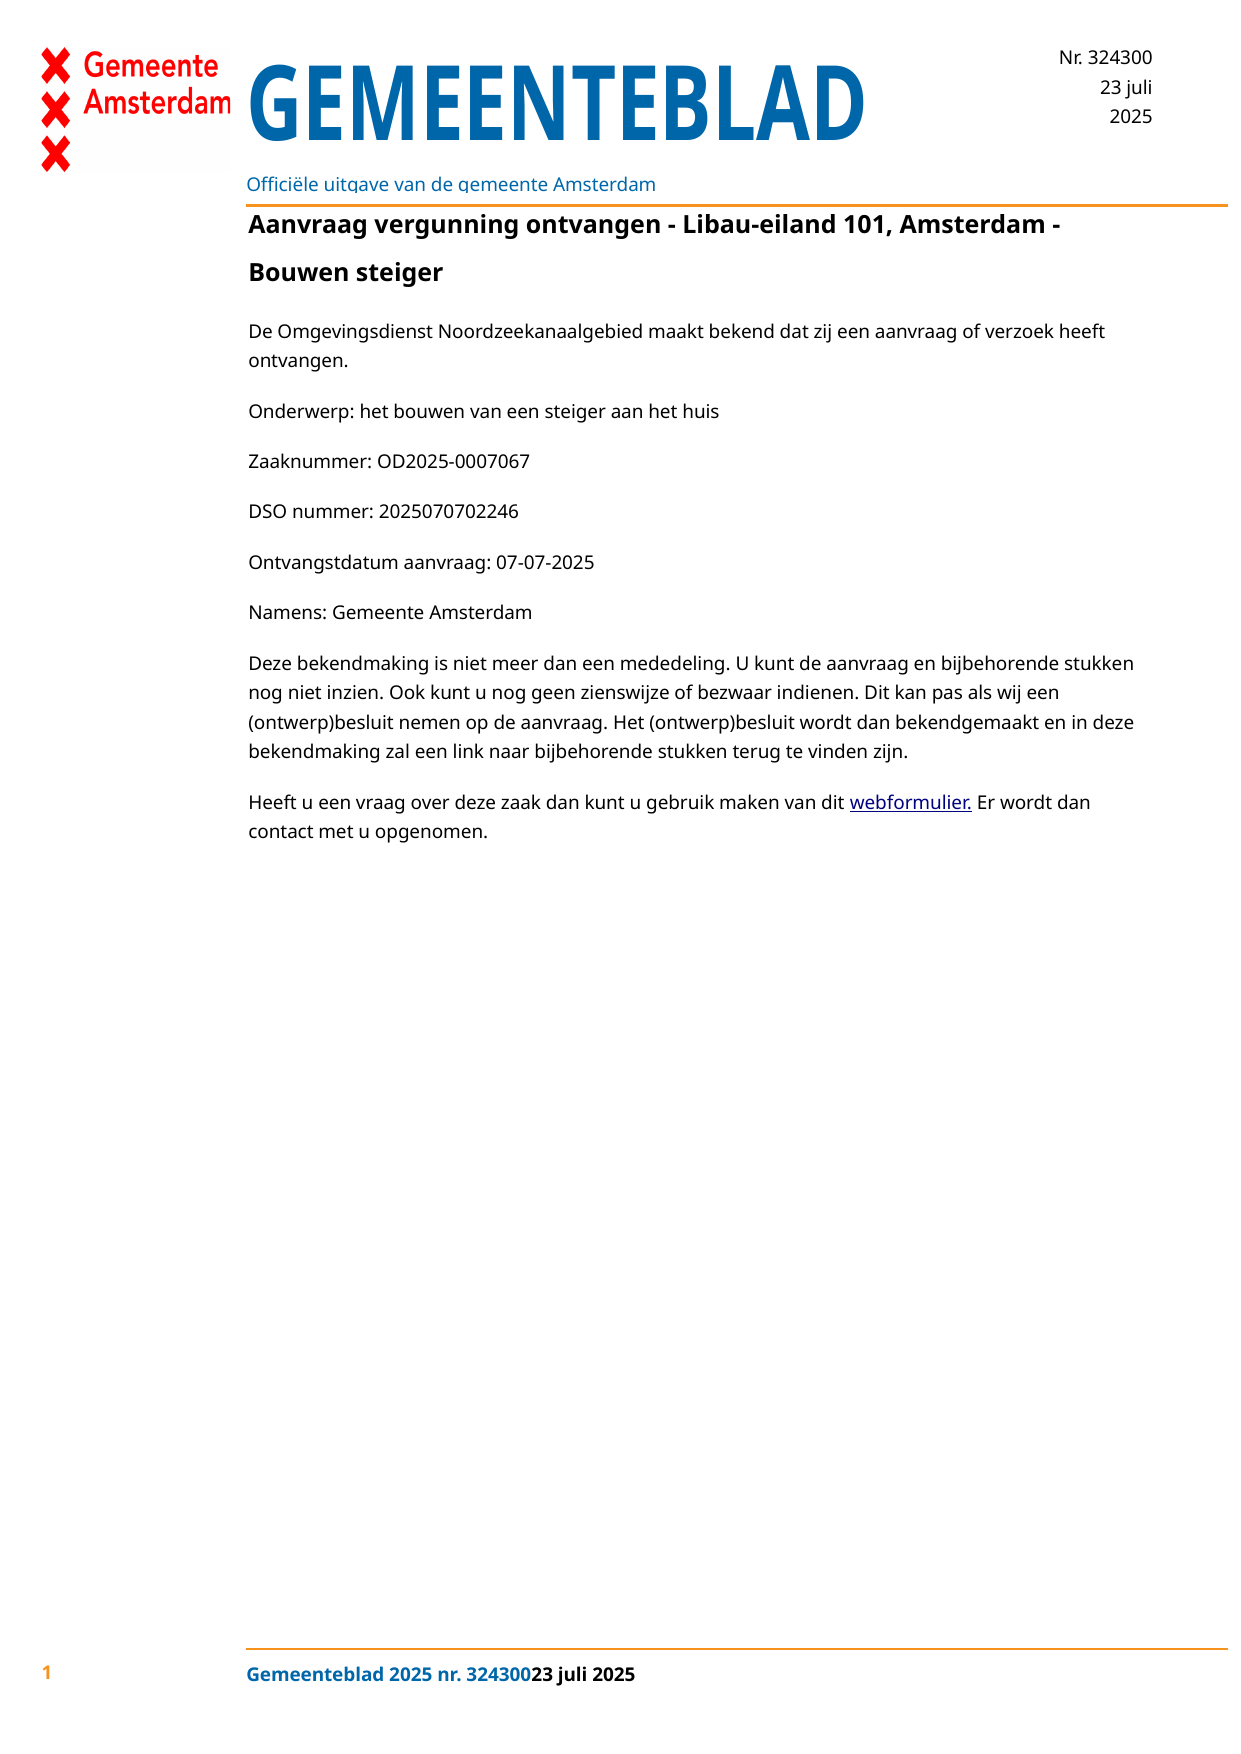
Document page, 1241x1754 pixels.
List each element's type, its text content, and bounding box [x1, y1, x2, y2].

text Aanvraag vergunning ontvangen - Libau-eiland 101, Amsterdam - Bouwen steiger [248, 207, 1152, 288]
text Onderwerp: het bouwen van een steiger aan het huis [248, 398, 1152, 424]
text Ontvangstdatum aanvraag: 07-07-2025 [248, 549, 1152, 575]
text Zaaknummer: OD2025-0007067 [248, 448, 1152, 474]
text Namens: Gemeente Amsterdam [248, 599, 1152, 625]
text De Omgevingsdienst Noordzeekanaalgebied maakt bekend dat zij een aanvraag of verzoek heeft ontvangen. [248, 318, 1152, 373]
picture [41, 47, 231, 172]
text Deze bekendmaking is niet meer dan een mededeling. U kunt de aanvraag en bijbehorende stukken nog niet inzien. Ook kunt u nog geen zienswijze of bezwaar indienen. Dit kan pas als wij een (ontwerp)besluit nemen op de aanvraag. Het (ontwerp)besluit wordt dan bekendgemaakt en in deze bekendmaking zal een link naar bijbehorende stukken terug te vinden zijn. [248, 650, 1152, 764]
text DSO nummer: 2025070702246 [248, 499, 1152, 524]
text Heeft u een vraag over deze zaak dan kunt u gebruik maken van dit webformulier. Er wordt dan contact met u opgenomen. [248, 789, 1152, 844]
